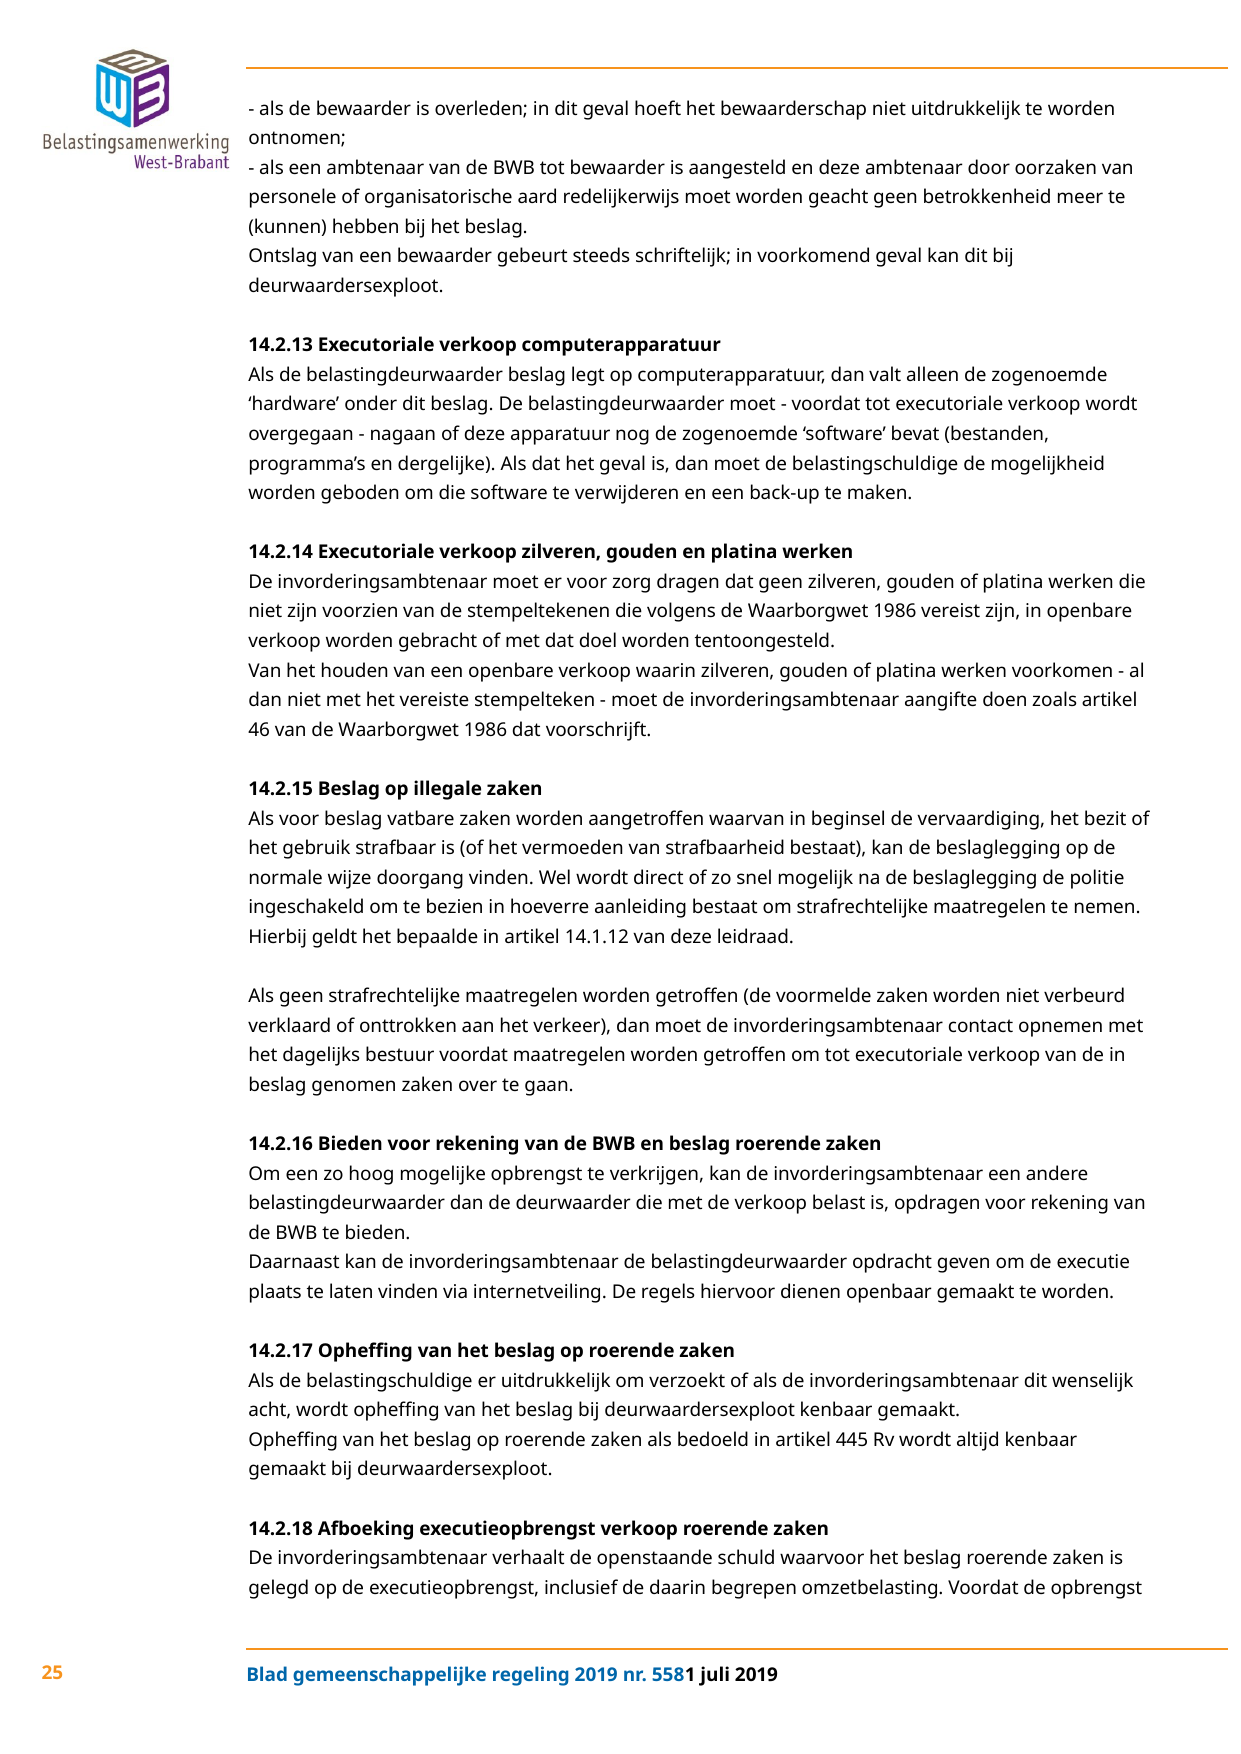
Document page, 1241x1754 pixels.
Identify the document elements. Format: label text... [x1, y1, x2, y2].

text 14.2.18 Afboeking executieopbrengst verkoop roerende zaken [248, 1515, 1152, 1541]
text 14.2.17 Opheffing van het beslag op roerende zaken [248, 1337, 1152, 1363]
text - als een ambtenaar van de BWB tot bewaarder is aangesteld en deze ambtenaar door oorzaken van personele of organisatorische aard redelijkerwijs moet worden geacht geen betrokkenheid meer te (kunnen) hebben bij het beslag. [248, 154, 1152, 239]
text Daarnaast kan de invorderingsambtenaar de belastingdeurwaarder opdracht geven om de executie plaats te laten vinden via internetveiling. De regels hiervoor dienen openbaar gemaakt te worden. [248, 1248, 1152, 1304]
text Van het houden van een openbare verkoop waarin zilveren, gouden of platina werken voorkomen - al dan niet met het vereiste stempelteken - moet de invorderingsambtenaar aangifte doen zoals artikel 46 van de Waarborgwet 1986 dat voorschrijft. [248, 657, 1152, 742]
text 14.2.14 Executoriale verkoop zilveren, gouden en platina werken [248, 538, 1152, 564]
text 14.2.16 Bieden voor rekening van de BWB en beslag roerende zaken [248, 1130, 1152, 1156]
text Als voor beslag vatbare zaken worden aangetroffen waarvan in beginsel de vervaardiging, het bezit of het gebruik strafbaar is (of het vermoeden van strafbaarheid bestaat), kan de beslaglegging op de normale wijze doorgang vinden. Wel wordt direct of zo snel mogelijk na de beslaglegging de politie ingeschakeld om te bezien in hoeverre aanleiding bestaat om strafrechtelijke maatregelen te nemen. Hierbij geldt het bepaalde in artikel 14.1.12 van deze leidraad. [248, 805, 1152, 949]
picture [41, 47, 231, 172]
text Opheffing van het beslag op roerende zaken als bedoeld in artikel 445 Rv wordt altijd kenbaar gemaakt bij deurwaardersexploot. [248, 1426, 1152, 1481]
text Ontslag van een bewaarder gebeurt steeds schriftelijk; in voorkomend geval kan dit bij deurwaardersexploot. [248, 243, 1152, 298]
text Als de belastingschuldige er uitdrukkelijk om verzoekt of als de invorderingsambtenaar dit wenselijk acht, wordt opheffing van het beslag bij deurwaardersexploot kenbaar gemaakt. [248, 1367, 1152, 1422]
text - als de bewaarder is overleden; in dit geval hoeft het bewaarderschap niet uitdrukkelijk te worden ontnomen; [248, 95, 1152, 150]
text Als de belastingdeurwaarder beslag legt op computerapparatuur, dan valt alleen de zogenoemde ‘hardware’ onder dit beslag. De belastingdeurwaarder moet - voordat tot executoriale verkoop wordt overgegaan - nagaan of deze apparatuur nog de zogenoemde ‘software’ bevat (bestanden, programma’s en dergelijke). Als dat het geval is, dan moet de belastingschuldige de mogelijkheid worden geboden om die software te verwijderen en een back-up te maken. [248, 361, 1152, 505]
text Om een zo hoog mogelijke opbrengst te verkrijgen, kan de invorderingsambtenaar een andere belastingdeurwaarder dan de deurwaarder die met de verkoop belast is, opdragen voor rekening van de BWB te bieden. [248, 1160, 1152, 1245]
text De invorderingsambtenaar moet er voor zorg dragen dat geen zilveren, gouden of platina werken die niet zijn voorzien van de stempeltekenen die volgens de Waarborgwet 1986 vereist zijn, in openbare verkoop worden gebracht of met dat doel worden tentoongesteld. [248, 568, 1152, 653]
text 14.2.15 Beslag op illegale zaken [248, 775, 1152, 801]
text De invorderingsambtenaar verhaalt de openstaande schuld waarvoor het beslag roerende zaken is gelegd op de executieopbrengst, inclusief de daarin begrepen omzetbelasting. Voordat de opbrengst [248, 1544, 1152, 1600]
text Als geen strafrechtelijke maatregelen worden getroffen (de voormelde zaken worden niet verbeurd verklaard of onttrokken aan het verkeer), dan moet de invorderingsambtenaar contact opnemen met het dagelijks bestuur voordat maatregelen worden getroffen om tot executoriale verkoop van de in beslag genomen zaken over te gaan. [248, 982, 1152, 1097]
text 14.2.13 Executoriale verkoop computerapparatuur [248, 331, 1152, 357]
